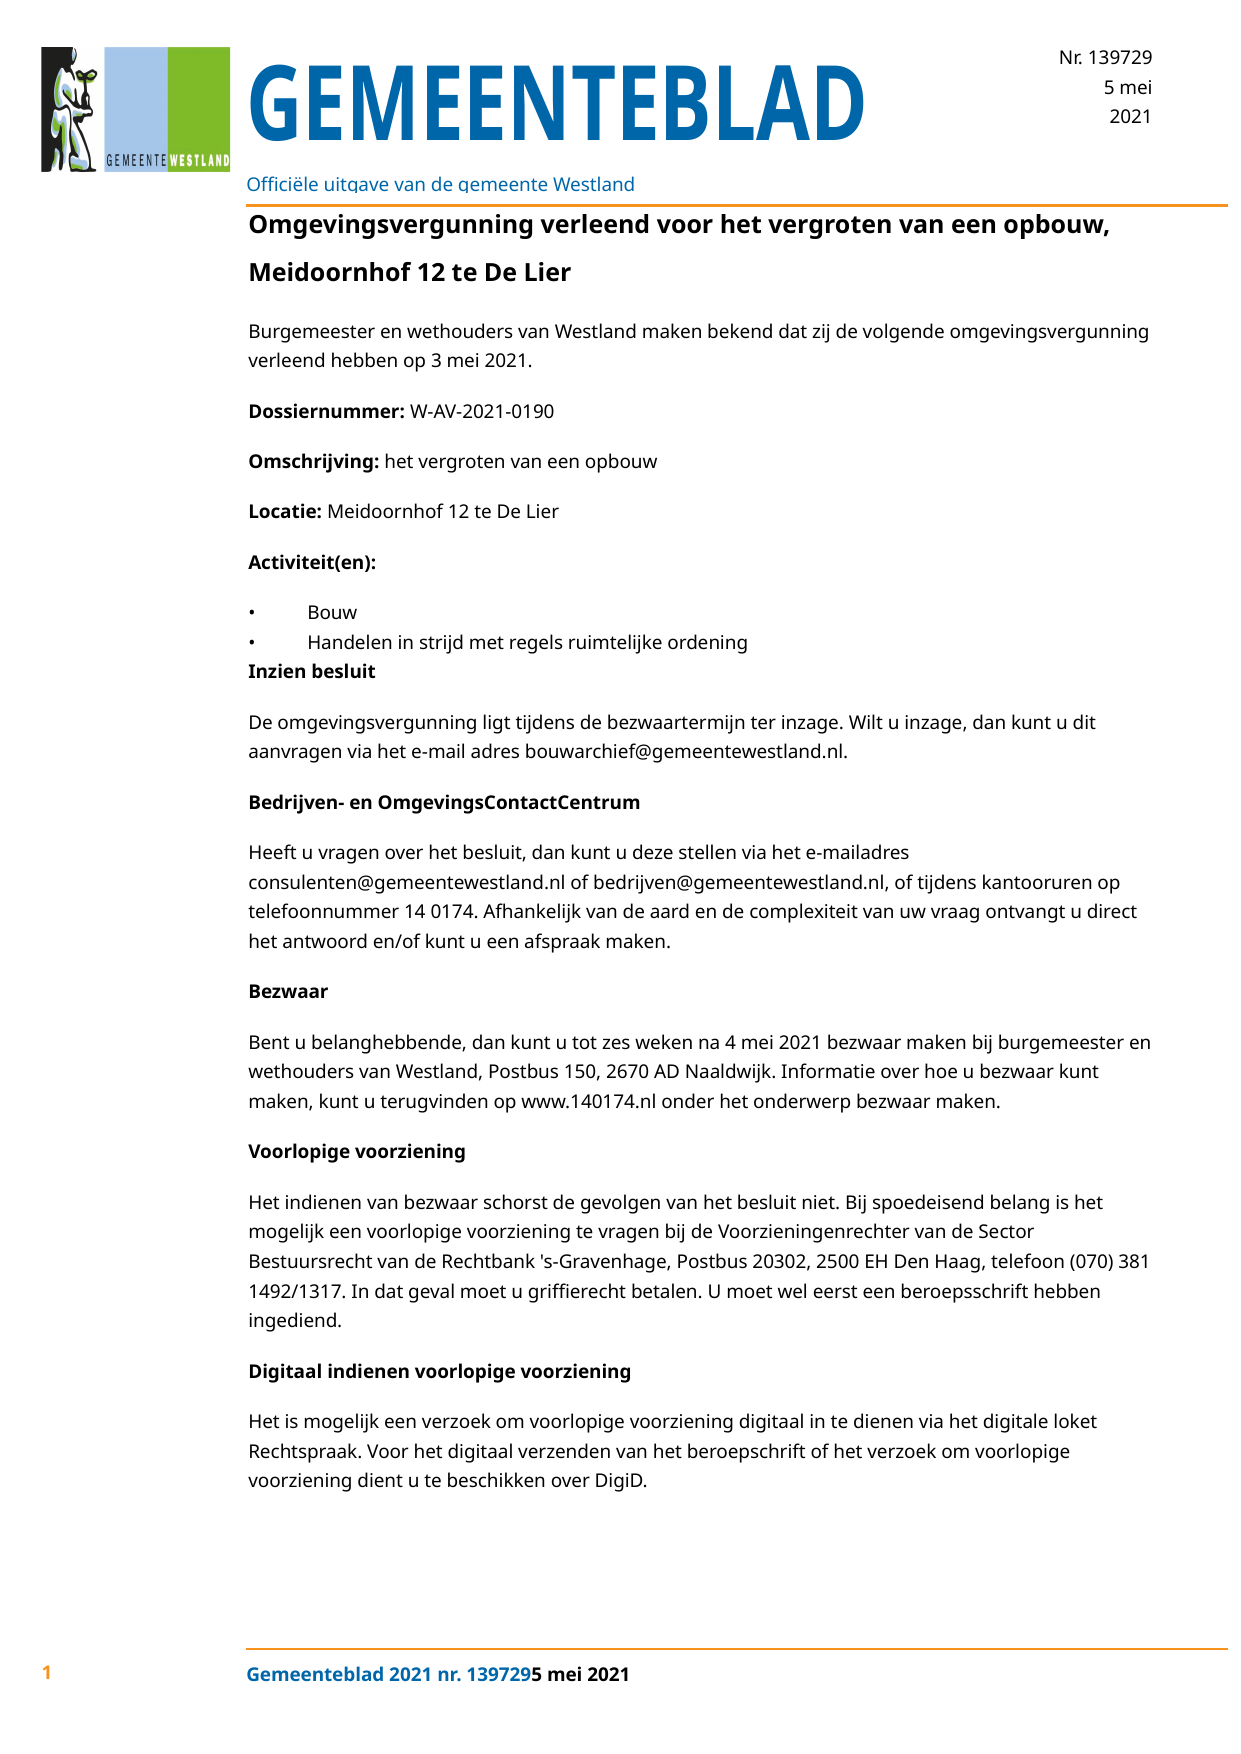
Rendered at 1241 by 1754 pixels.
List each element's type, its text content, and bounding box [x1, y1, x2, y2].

text Dossiernummer: W-AV-2021-0190 [248, 398, 1152, 424]
text Het indienen van bezwaar schorst de gevolgen van het besluit niet. Bij spoedeisend belang is het mogelijk een voorlopige voorziening te vragen bij de Voorzieningenrechter van de Sector Bestuursrecht van de Rechtbank 's-Gravenhage, Postbus 20302, 2500 EH Den Haag, telefoon (070) 381 1492/1317. In dat geval moet u griffierecht betalen. U moet wel eerst een beroepsschrift hebben ingediend. [248, 1189, 1152, 1333]
text Heeft u vragen over het besluit, dan kunt u deze stellen via het e-mailadres consulenten@gemeentewestland.nl of bedrijven@gemeentewestland.nl, of tijdens kantooruren op telefoonnummer 14 0174. Afhankelijk van de aard en de complexiteit van uw vraag ontvangt u direct het antwoord en/of kunt u een afspraak maken. [248, 839, 1152, 954]
list Handelen in strijd met regels ruimtelijke ordening [248, 629, 1152, 655]
text Activiteit(en): [248, 549, 1152, 575]
text Inzien besluit [248, 659, 1152, 684]
text Bent u belanghebbende, dan kunt u tot zes weken na 4 mei 2021 bezwaar maken bij burgemeester en wethouders van Westland, Postbus 150, 2670 AD Naaldwijk. Informatie over hoe u bezwaar kunt maken, kunt u terugvinden op www.140174.nl onder het onderwerp bezwaar maken. [248, 1029, 1152, 1114]
text Bezwaar [248, 979, 1152, 1004]
text Burgemeester en wethouders van Westland maken bekend dat zij de volgende omgevingsvergunning verleend hebben op 3 mei 2021. [248, 318, 1152, 373]
text Locatie: Meidoornhof 12 te De Lier [248, 499, 1152, 524]
text Bedrijven- en OmgevingsContactCentrum [248, 789, 1152, 815]
picture [41, 47, 231, 172]
list Bouw [248, 599, 1152, 625]
text De omgevingsvergunning ligt tijdens de bezwaartermijn ter inzage. Wilt u inzage, dan kunt u dit aanvragen via het e-mail adres bouwarchief@gemeentewestland.nl. [248, 709, 1152, 764]
text Omschrijving: het vergroten van een opbouw [248, 448, 1152, 474]
text Omgevingsvergunning verleend voor het vergroten van een opbouw, Meidoornhof 12 te De Lier [248, 207, 1152, 288]
text Voorlopige voorziening [248, 1139, 1152, 1164]
text Het is mogelijk een verzoek om voorlopige voorziening digitaal in te dienen via het digitale loket Rechtspraak. Voor het digitaal verzenden van het beroepschrift of het verzoek om voorlopige voorziening dient u te beschikken over DigiD. [248, 1408, 1152, 1493]
text Digitaal indienen voorlopige voorziening [248, 1358, 1152, 1384]
